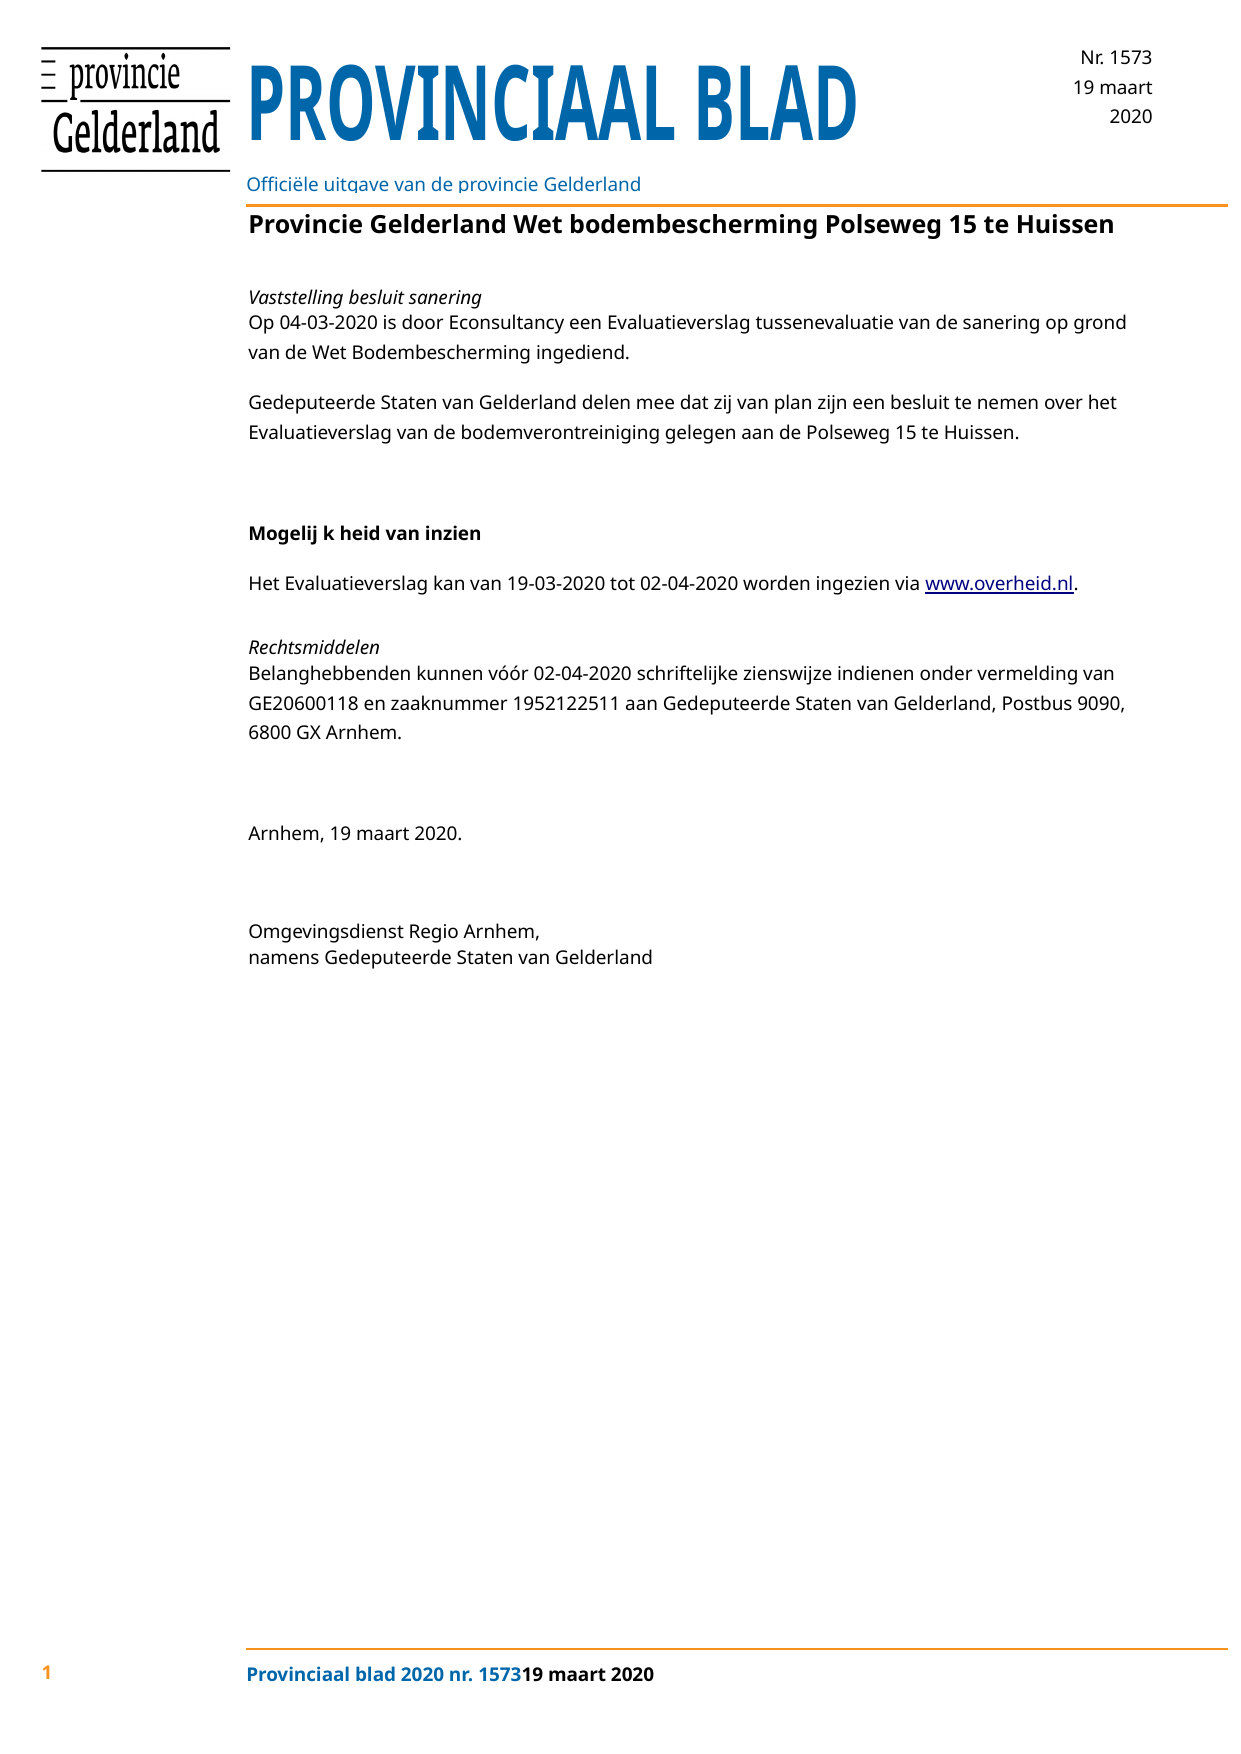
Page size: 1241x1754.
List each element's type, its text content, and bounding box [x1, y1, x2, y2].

picture [41, 47, 231, 172]
text Gedeputeerde Staten van Gelderland delen mee dat zij van plan zijn een besluit te nemen over het Evaluatieverslag van de bodemverontreiniging gelegen aan de Polseweg 15 te Huissen. [248, 389, 1152, 445]
text Omgevingsdienst Regio Arnhem, [248, 918, 1152, 944]
text Op 04-03-2020 is door Econsultancy een Evaluatieverslag tussenevaluatie van de sanering op grond van de Wet Bodembescherming ingediend. [248, 309, 1152, 365]
text Belanghebbenden kunnen vóór 02-04-2020 schriftelijke zienswijze indienen onder vermelding van GE20600118 en zaaknummer 1952122511 aan Gedeputeerde Staten van Gelderland, Postbus 9090, 6800 GX Arnhem. [248, 660, 1152, 745]
text Rechtsmiddelen [248, 634, 1152, 660]
text namens Gedeputeerde Staten van Gelderland [248, 944, 1152, 970]
text Vaststelling besluit sanering [248, 284, 1152, 309]
text Provincie Gelderland Wet bodembescherming Polseweg 15 te Huissen [248, 207, 1152, 241]
text Arnhem, 19 maart 2020. [248, 820, 1152, 846]
text Het Evaluatieverslag kan van 19-03-2020 tot 02-04-2020 worden ingezien via www.overheid.nl. [248, 570, 1152, 596]
text Mogelij k heid van inzien [248, 520, 1152, 546]
